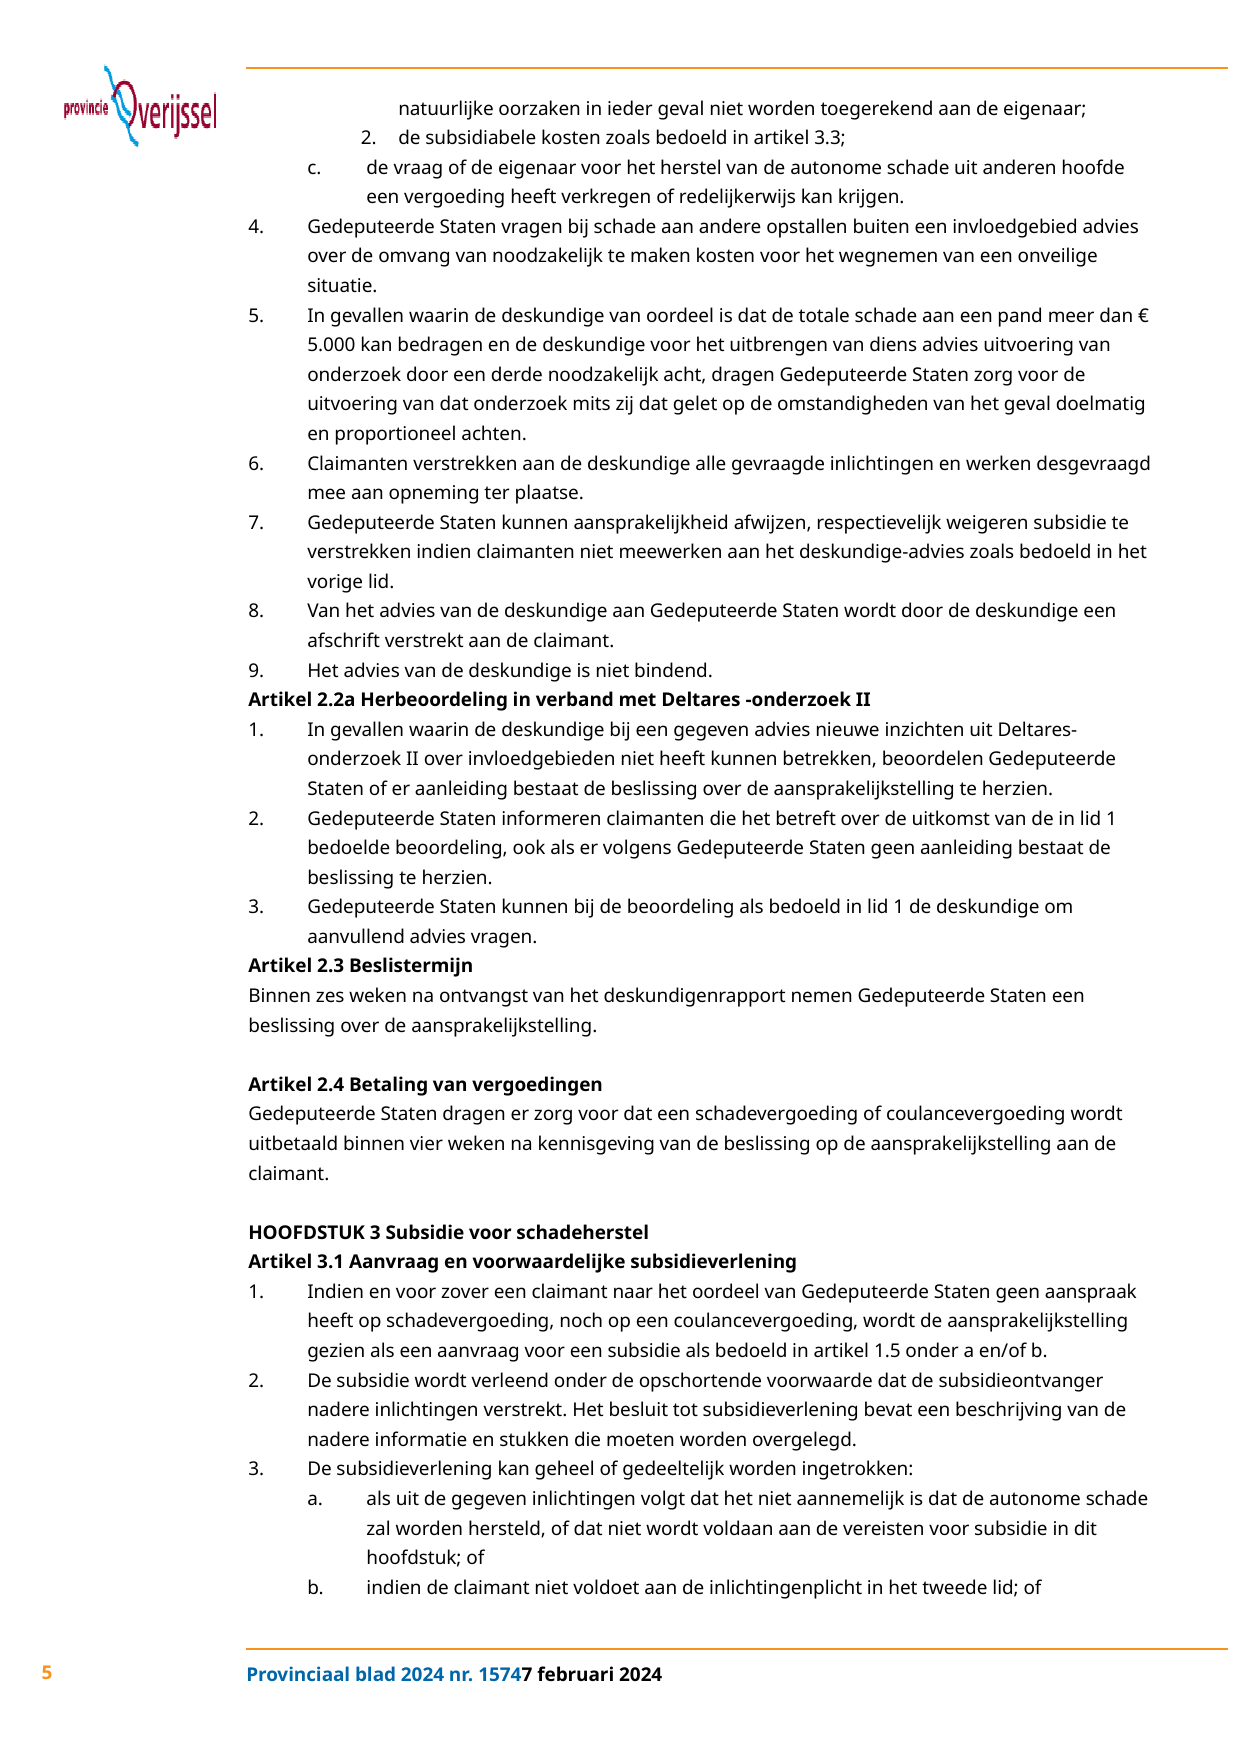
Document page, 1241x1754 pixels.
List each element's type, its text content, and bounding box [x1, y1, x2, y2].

list de subsidiabele kosten zoals bedoeld in artikel 3.3; [361, 124, 1152, 150]
picture [41, 47, 231, 172]
text HOOFDSTUK 3 Subsidie voor schadeherstel [248, 1219, 1152, 1245]
list Van het advies van de deskundige aan Gedeputeerde Staten wordt door de deskundige een afschrift verstrekt aan de claimant. [248, 598, 1152, 653]
list als uit de gegeven inlichtingen volgt dat het niet aannemelijk is dat de autonome schade zal worden hersteld, of dat niet wordt voldaan aan de vereisten voor subsidie in dit hoofdstuk; of [307, 1485, 1152, 1570]
text Artikel 3.1 Aanvraag en voorwaardelijke subsidieverlening [248, 1248, 1152, 1274]
list Gedeputeerde Staten vragen bij schade aan andere opstallen buiten een invloedgebied advies over de omvang van noodzakelijk te maken kosten voor het wegnemen van een onveilige situatie. [248, 213, 1152, 298]
list De subsidieverlening kan geheel of gedeeltelijk worden ingetrokken: [248, 1456, 1152, 1481]
text Binnen zes weken na ontvangst van het deskundigenrapport nemen Gedeputeerde Staten een beslissing over de aansprakelijkstelling. [248, 982, 1152, 1038]
text Artikel 2.3 Beslistermijn [248, 953, 1152, 978]
list Het advies van de deskundige is niet bindend. [248, 657, 1152, 683]
list de vraag of de eigenaar voor het herstel van de autonome schade uit anderen hoofde een vergoeding heeft verkregen of redelijkerwijs kan krijgen. [307, 154, 1152, 209]
text Artikel 2.2a Herbeoordeling in verband met Deltares -onderzoek II [248, 686, 1152, 712]
text Artikel 2.4 Betaling van vergoedingen [248, 1071, 1152, 1097]
list Gedeputeerde Staten informeren claimanten die het betreft over de uitkomst van de in lid 1 bedoelde beoordeling, ook als er volgens Gedeputeerde Staten geen aanleiding bestaat de beslissing te herzien. [248, 805, 1152, 890]
text Gedeputeerde Staten dragen er zorg voor dat een schadevergoeding of coulancevergoeding wordt uitbetaald binnen vier weken na kennisgeving van de beslissing op de aansprakelijkstelling aan de claimant. [248, 1101, 1152, 1186]
list indien de claimant niet voldoet aan de inlichtingenplicht in het tweede lid; of [307, 1574, 1152, 1600]
list Indien en voor zover een claimant naar het oordeel van Gedeputeerde Staten geen aanspraak heeft op schadevergoeding, noch op een coulancevergoeding, wordt de aansprakelijkstelling gezien als een aanvraag voor een subsidie als bedoeld in artikel 1.5 onder a en/of b. [248, 1278, 1152, 1363]
list Claimanten verstrekken aan de deskundige alle gevraagde inlichtingen en werken desgevraagd mee aan opneming ter plaatse. [248, 450, 1152, 505]
list De subsidie wordt verleend onder de opschortende voorwaarde dat de subsidieontvanger nadere inlichtingen verstrekt. Het besluit tot subsidieverlening bevat een beschrijving van de nadere informatie en stukken die moeten worden overgelegd. [248, 1367, 1152, 1452]
list Gedeputeerde Staten kunnen bij de beoordeling als bedoeld in lid 1 de deskundige om aanvullend advies vragen. [248, 893, 1152, 949]
list In gevallen waarin de deskundige bij een gegeven advies nieuwe inzichten uit Deltares-onderzoek II over invloedgebieden niet heeft kunnen betrekken, beoordelen Gedeputeerde Staten of er aanleiding bestaat de beslissing over de aansprakelijkstelling te herzien. [248, 716, 1152, 801]
list In gevallen waarin de deskundige van oordeel is dat de totale schade aan een pand meer dan € 5.000 kan bedragen en de deskundige voor het uitbrengen van diens advies uitvoering van onderzoek door een derde noodzakelijk acht, dragen Gedeputeerde Staten zorg voor de uitvoering van dat onderzoek mits zij dat gelet op de omstandigheden van het geval doelmatig en proportioneel achten. [248, 302, 1152, 446]
list natuurlijke oorzaken in ieder geval niet worden toegerekend aan de eigenaar; [361, 95, 1152, 121]
list Gedeputeerde Staten kunnen aansprakelijkheid afwijzen, respectievelijk weigeren subsidie te verstrekken indien claimanten niet meewerken aan het deskundige-advies zoals bedoeld in het vorige lid. [248, 509, 1152, 594]
